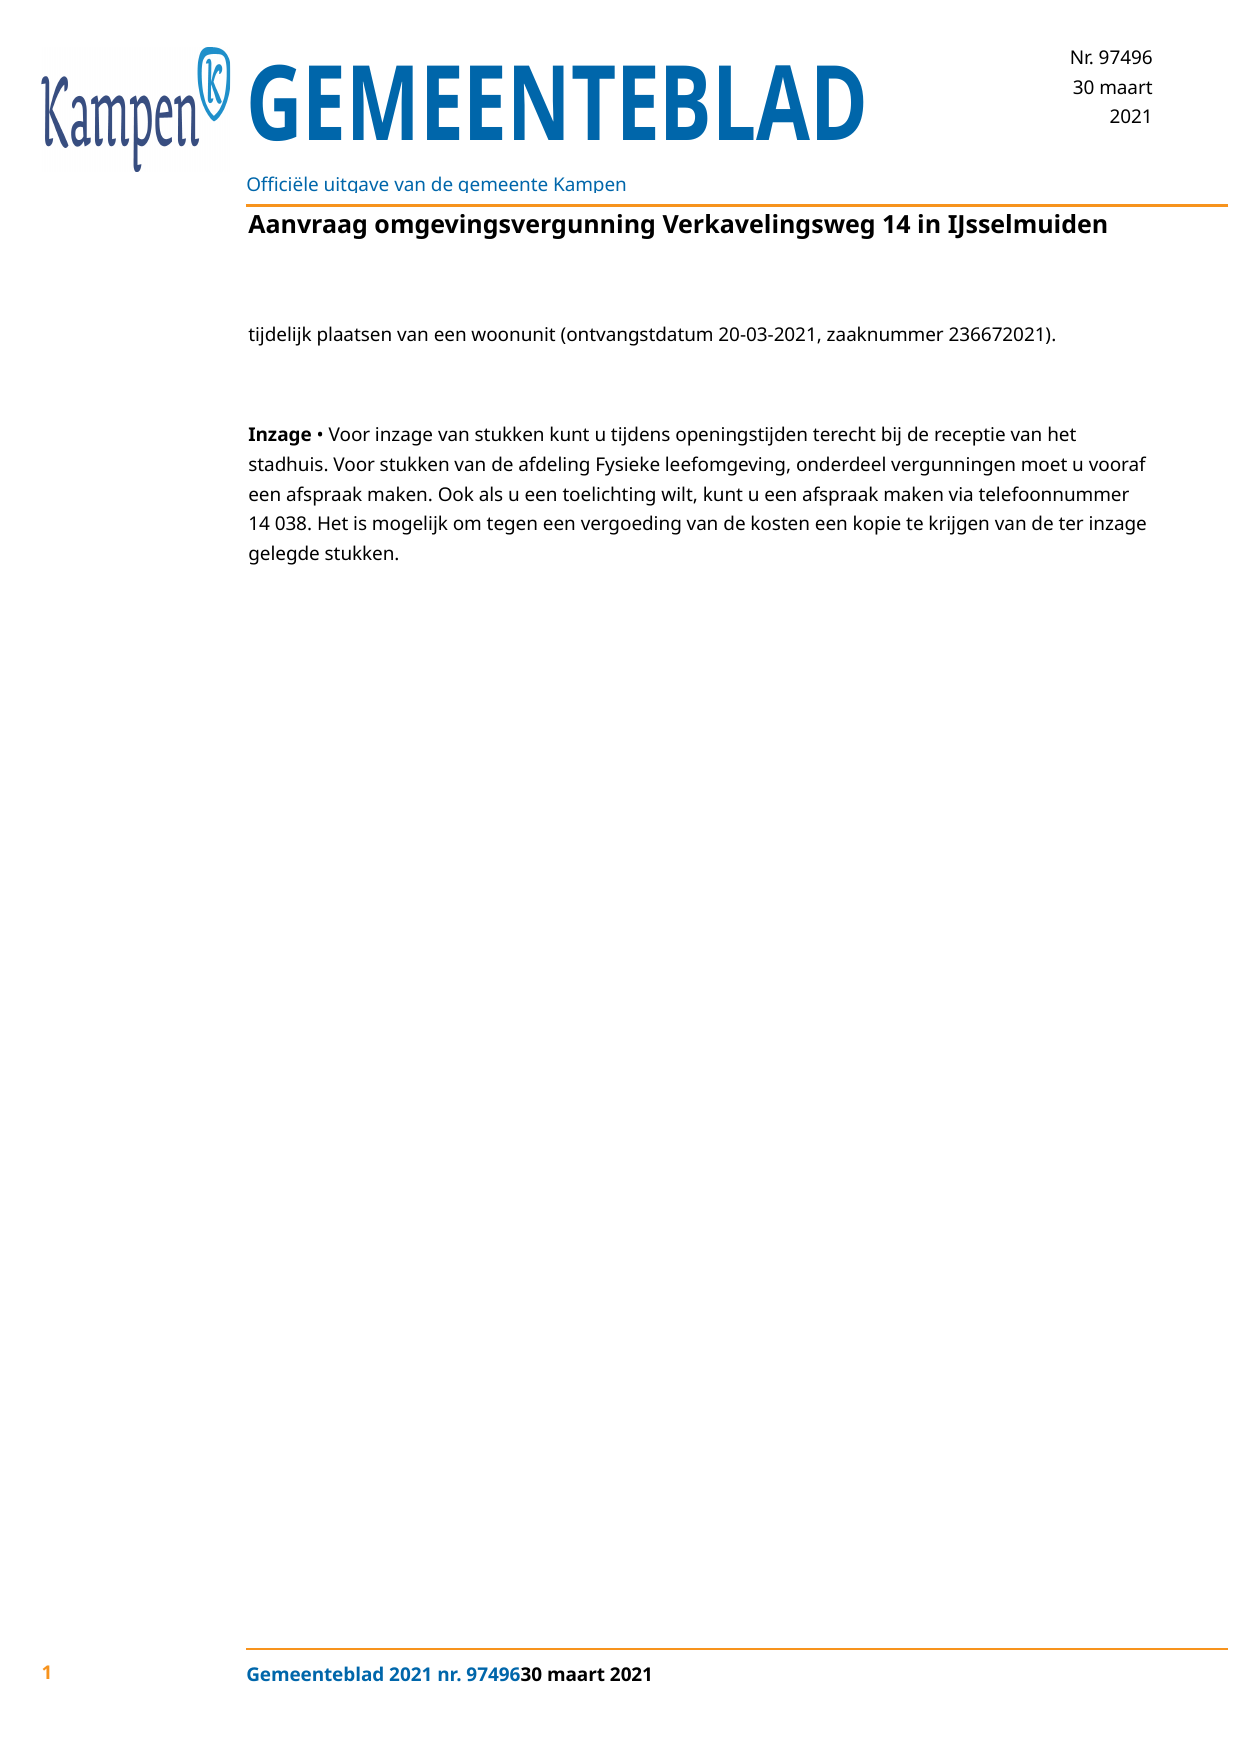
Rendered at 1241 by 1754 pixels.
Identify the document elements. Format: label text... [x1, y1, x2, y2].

picture [41, 47, 231, 172]
text Aanvraag omgevingsvergunning Verkavelingsweg 14 in IJsselmuiden [248, 207, 1152, 241]
text tijdelijk plaatsen van een woonunit (ontvangstdatum 20-03-2021, zaaknummer 236672021). [248, 321, 1152, 346]
text Inzage • Voor inzage van stukken kunt u tijdens openingstijden terecht bij de receptie van het stadhuis. Voor stukken van de afdeling Fysieke leefomgeving, onderdeel vergunningen moet u vooraf een afspraak maken. Ook als u een toelichting wilt, kunt u een afspraak maken via telefoonnummer 14 038. Het is mogelijk om tegen een vergoeding van de kosten een kopie te krijgen van de ter inzage gelegde stukken. [248, 422, 1152, 566]
